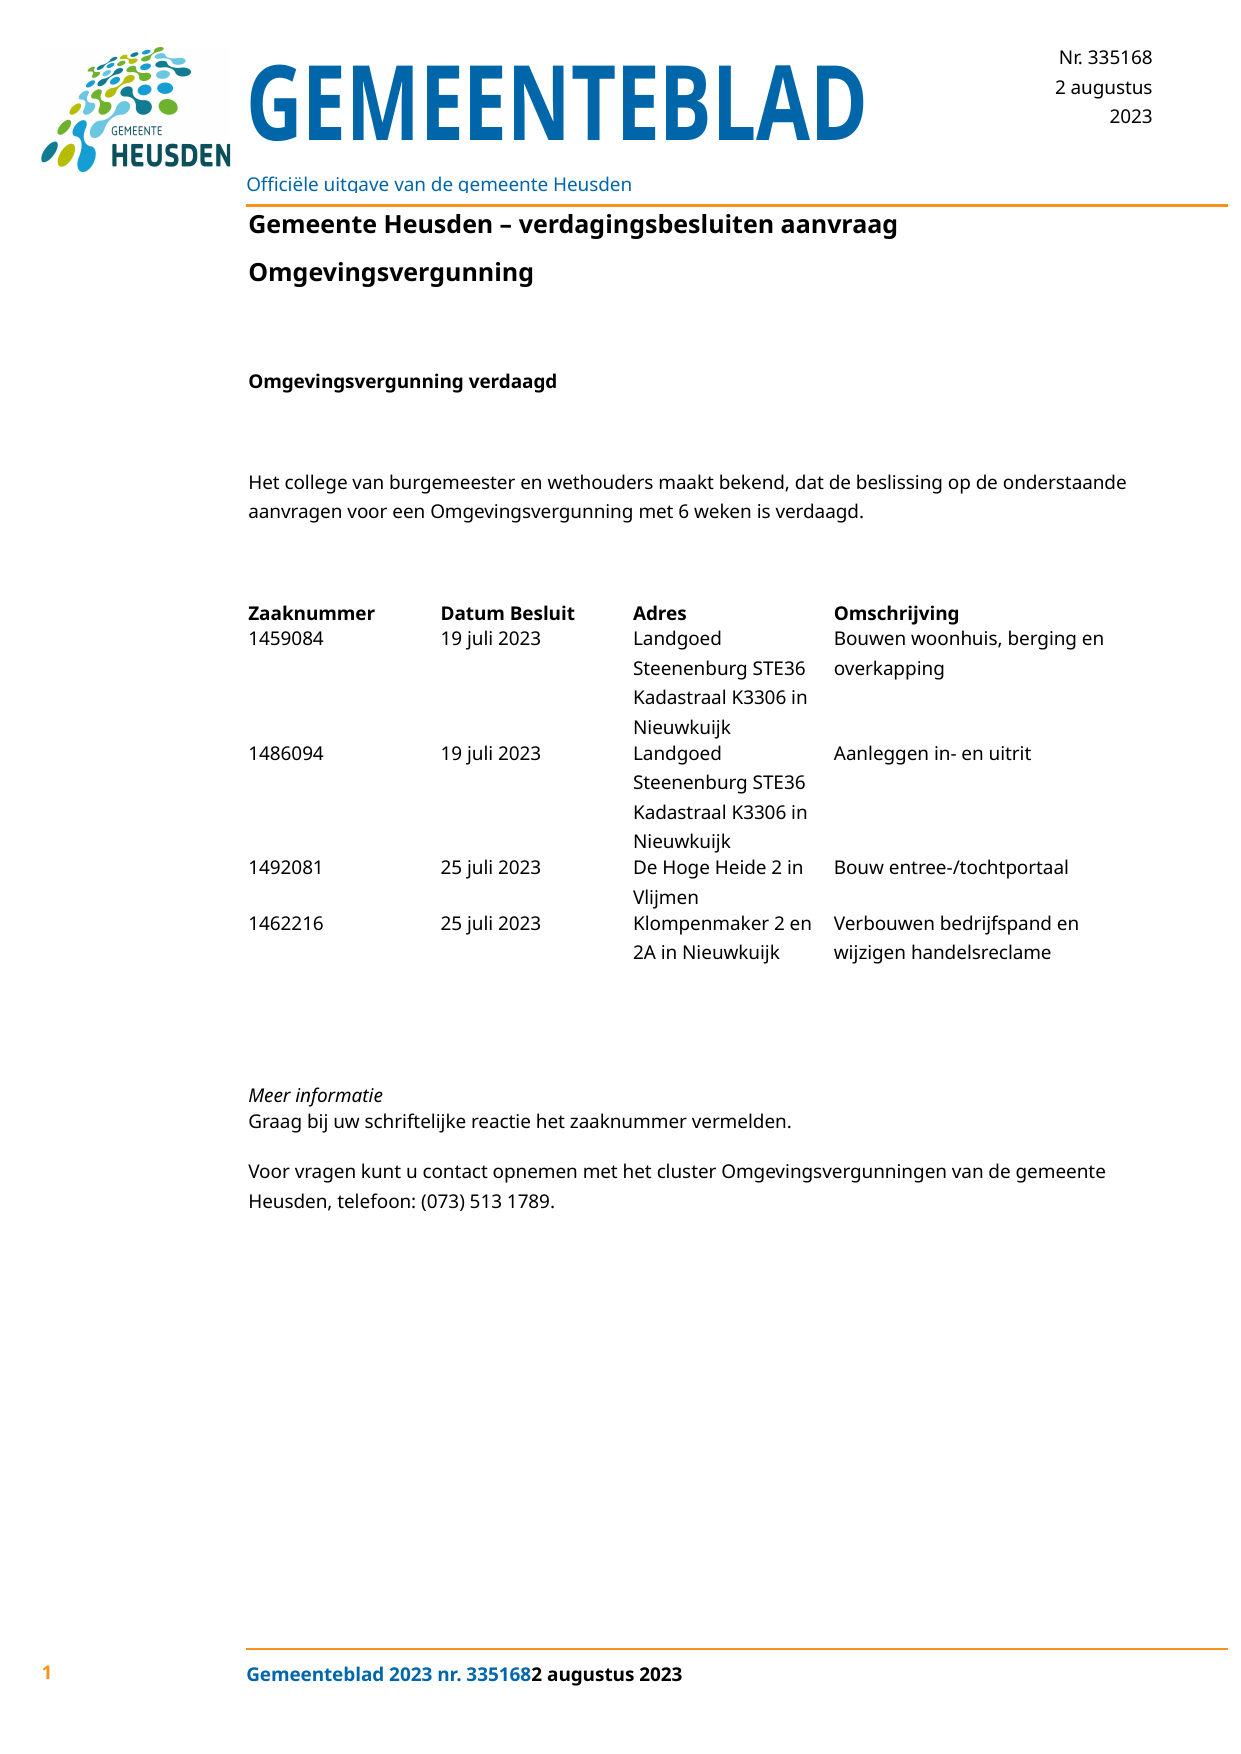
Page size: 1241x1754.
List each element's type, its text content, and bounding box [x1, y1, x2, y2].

table_cell 25 juli 2023 [440, 854, 633, 910]
text Meer informatie [248, 1083, 1152, 1108]
table_cell 25 juli 2023 [440, 910, 633, 965]
table_cell Bouw entree-/tochtportaal [834, 854, 1152, 910]
table_cell Verbouwen bedrijfspand en wijzigen handelsreclame [834, 910, 1152, 965]
table_cell De Hoge Heide 2 in Vlijmen [633, 854, 834, 910]
table_cell Bouwen woonhuis, berging en overkapping [834, 625, 1152, 740]
text Graag bij uw schriftelijke reactie het zaaknummer vermelden. [248, 1108, 1152, 1134]
table_cell 1486094 [248, 740, 440, 854]
table_cell 1459084 [248, 625, 440, 740]
picture [41, 47, 231, 172]
table_header Zaaknummer [248, 600, 440, 625]
table_header Adres [633, 600, 834, 625]
table_cell Landgoed Steenenburg STE36 Kadastraal K3306 in Nieuwkuijk [633, 740, 834, 854]
text Omgevingsvergunning verdaagd [248, 368, 1152, 394]
table_cell Landgoed Steenenburg STE36 Kadastraal K3306 in Nieuwkuijk [633, 625, 834, 740]
text Voor vragen kunt u contact opnemen met het cluster Omgevingsvergunningen van de gemeente Heusden, telefoon: (073) 513 1789. [248, 1159, 1152, 1214]
table_header Omschrijving [834, 600, 1152, 625]
table_cell 19 juli 2023 [440, 740, 633, 854]
table_cell 1492081 [248, 854, 440, 910]
table_cell 19 juli 2023 [440, 625, 633, 740]
table_cell 1462216 [248, 910, 440, 965]
text Gemeente Heusden – verdagingsbesluiten aanvraag Omgevingsvergunning [248, 207, 1152, 288]
table_header Datum Besluit [440, 600, 633, 625]
text Het college van burgemeester en wethouders maakt bekend, dat de beslissing op de onderstaande aanvragen voor een Omgevingsvergunning met 6 weken is verdaagd. [248, 469, 1152, 524]
table_cell Aanleggen in- en uitrit [834, 740, 1152, 854]
table_cell Klompenmaker 2 en 2A in Nieuwkuijk [633, 910, 834, 965]
